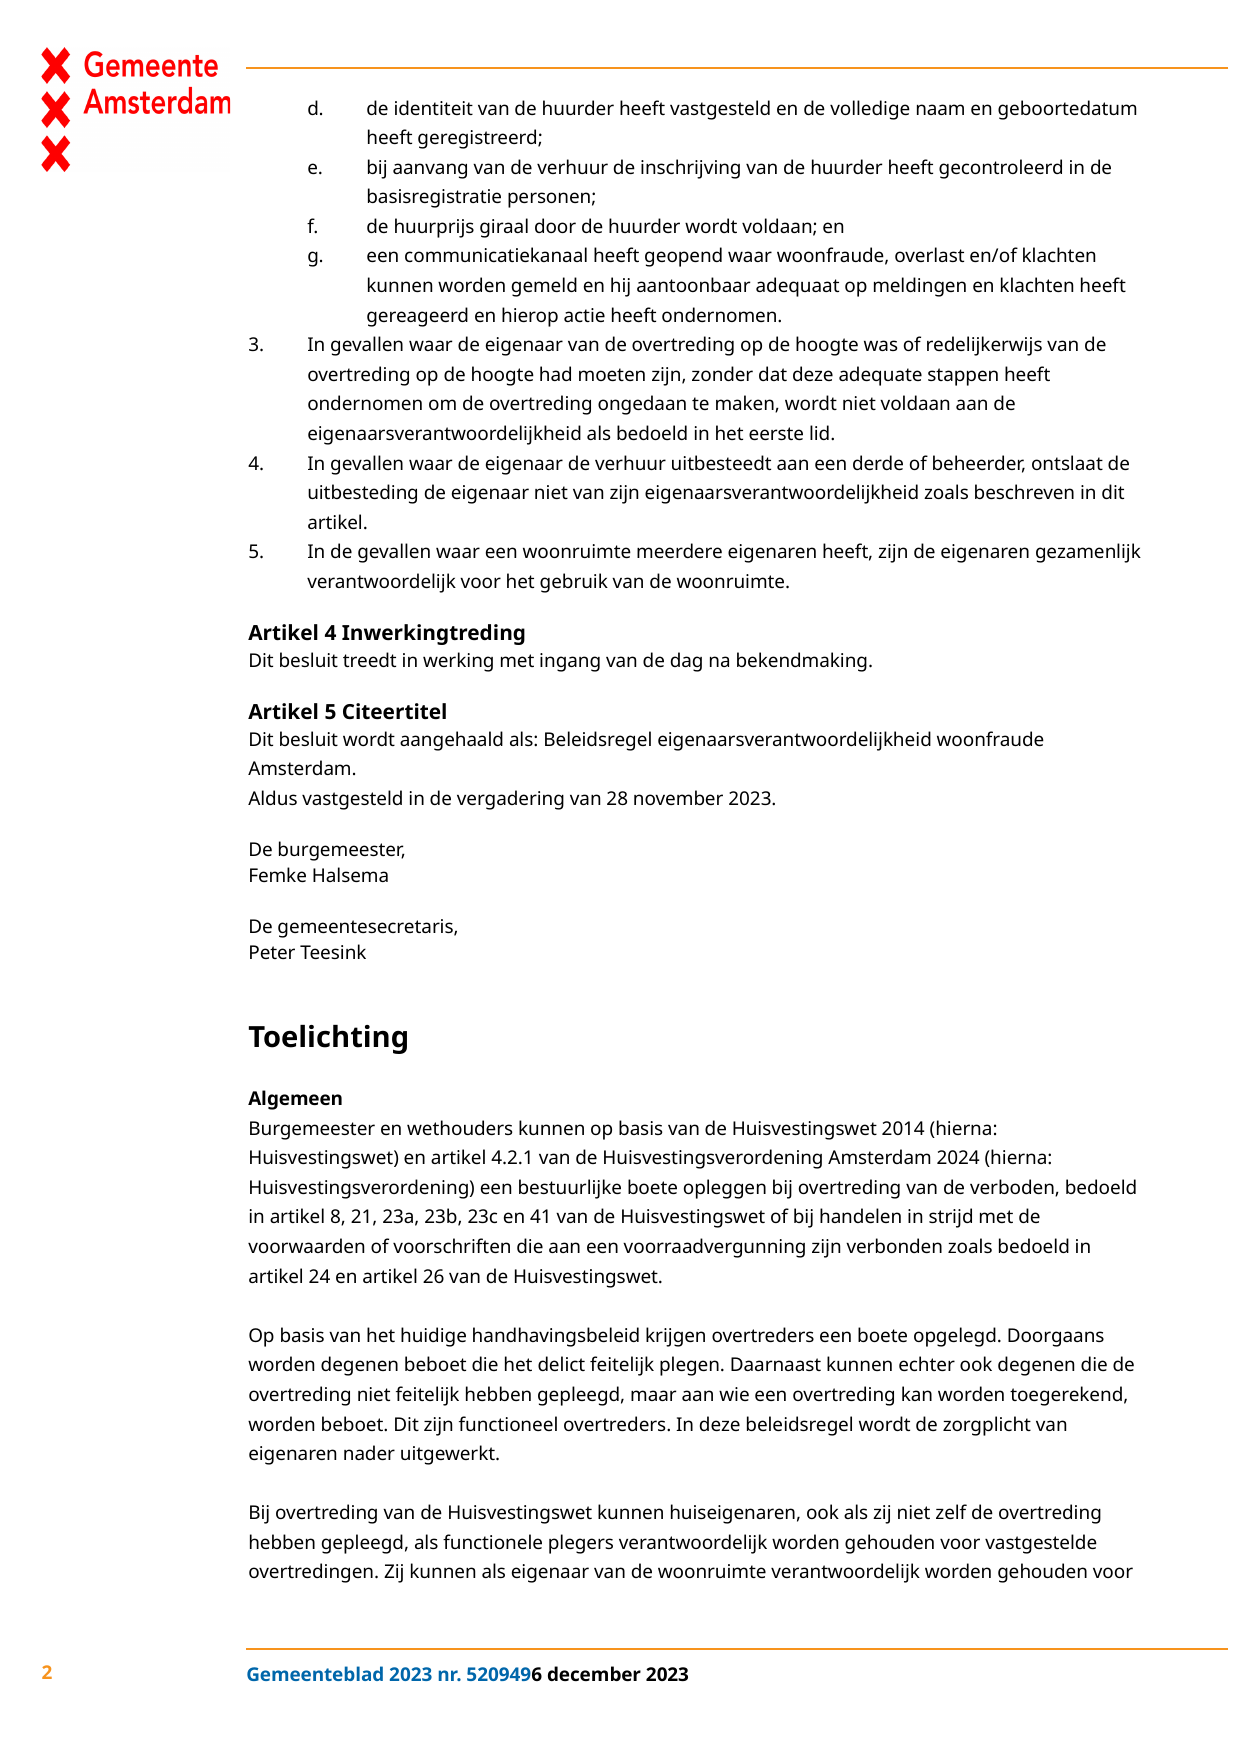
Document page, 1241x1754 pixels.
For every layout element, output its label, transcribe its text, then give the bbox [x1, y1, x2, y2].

text De gemeentesecretaris, [248, 914, 1152, 939]
text Bij overtreding van de Huisvestingswet kunnen huiseigenaren, ook als zij niet zelf de overtreding hebben gepleegd, als functionele plegers verantwoordelijk worden gehouden voor vastgestelde overtredingen. Zij kunnen als eigenaar van de woonruimte verantwoordelijk worden gehouden voor [248, 1499, 1152, 1584]
text Op basis van het huidige handhavingsbeleid krijgen overtreders een boete opgelegd. Doorgaans worden degenen beboet die het delict feitelijk plegen. Daarnaast kunnen echter ook degenen die de overtreding niet feitelijk hebben gepleegd, maar aan wie een overtreding kan worden toegerekend, worden beboet. Dit zijn functioneel overtreders. In deze beleidsregel wordt de zorgplicht van eigenaren nader uitgewerkt. [248, 1322, 1152, 1466]
text De burgemeester, [248, 836, 1152, 862]
text Toelichting [248, 1017, 1152, 1056]
picture [41, 47, 231, 172]
text Peter Teesink [248, 939, 1152, 965]
list In de gevallen waar een woonruimte meerdere eigenaren heeft, zijn de eigenaren gezamenlijk verantwoordelijk voor het gebruik van de woonruimte. [248, 538, 1152, 594]
text Dit besluit treedt in werking met ingang van de dag na bekendmaking. [248, 647, 1152, 673]
list een communicatiekanaal heeft geopend waar woonfraude, overlast en/of klachten kunnen worden gemeld en hij aantoonbaar adequaat op meldingen en klachten heeft gereageerd en hierop actie heeft ondernomen. [307, 243, 1152, 328]
text Burgemeester en wethouders kunnen op basis van de Huisvestingswet 2014 (hierna: Huisvestingswet) en artikel 4.2.1 van de Huisvestingsverordening Amsterdam 2024 (hierna: Huisvestingsverordening) een bestuurlijke boete opleggen bij overtreding van de verboden, bedoeld in artikel 8, 21, 23a, 23b, 23c en 41 van de Huisvestingswet of bij handelen in strijd met de voorwaarden of voorschriften die aan een voorraadvergunning zijn verbonden zoals bedoeld in artikel 24 en artikel 26 van de Huisvestingswet. [248, 1115, 1152, 1289]
text Femke Halsema [248, 862, 1152, 888]
list de identiteit van de huurder heeft vastgesteld en de volledige naam en geboortedatum heeft geregistreerd; [307, 95, 1152, 150]
text Algemeen [248, 1085, 1152, 1111]
text Artikel 4 Inwerkingtreding [248, 618, 1152, 647]
text Dit besluit wordt aangehaald als: Beleidsregel eigenaarsverantwoordelijkheid woonfraude Amsterdam. [248, 726, 1152, 781]
text Aldus vastgesteld in de vergadering van 28 november 2023. [248, 785, 1152, 811]
list In gevallen waar de eigenaar de verhuur uitbesteedt aan een derde of beheerder, ontslaat de uitbesteding de eigenaar niet van zijn eigenaarsverantwoordelijkheid zoals beschreven in dit artikel. [248, 450, 1152, 535]
list de huurprijs giraal door de huurder wordt voldaan; en [307, 213, 1152, 239]
list In gevallen waar de eigenaar van de overtreding op de hoogte was of redelijkerwijs van de overtreding op de hoogte had moeten zijn, zonder dat deze adequate stappen heeft ondernomen om de overtreding ongedaan te maken, wordt niet voldaan aan de eigenaarsverantwoordelijkheid als bedoeld in het eerste lid. [248, 331, 1152, 446]
text Artikel 5 Citeertitel [248, 697, 1152, 726]
list bij aanvang van de verhuur de inschrijving van de huurder heeft gecontroleerd in de basisregistratie personen; [307, 154, 1152, 209]
